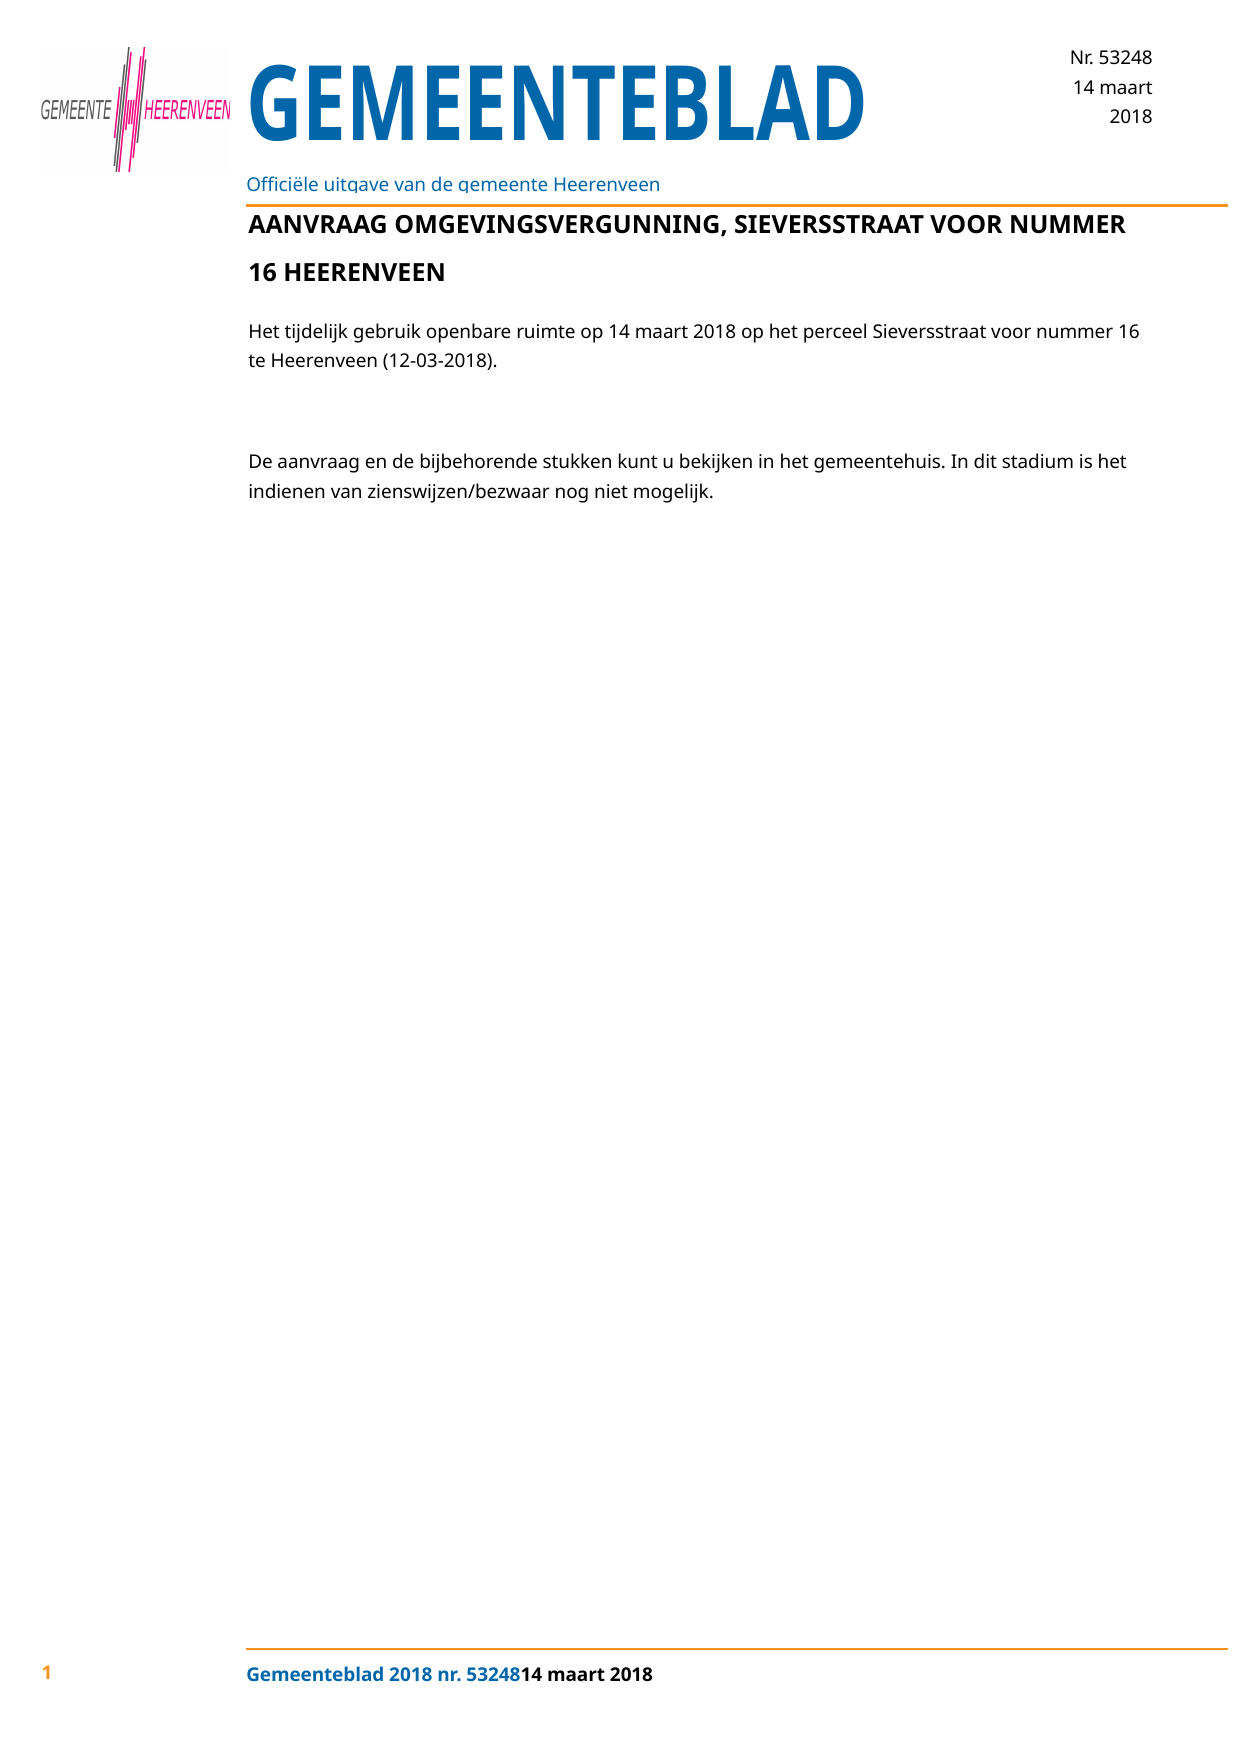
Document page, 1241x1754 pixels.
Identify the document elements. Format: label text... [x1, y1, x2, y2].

text De aanvraag en de bijbehorende stukken kunt u bekijken in het gemeentehuis. In dit stadium is het indienen van zienswijzen/bezwaar nog niet mogelijk. [248, 448, 1152, 504]
text Het tijdelijk gebruik openbare ruimte op 14 maart 2018 op het perceel Sieversstraat voor nummer 16 te Heerenveen (12-03-2018). [248, 318, 1152, 373]
text AANVRAAG OMGEVINGSVERGUNNING, SIEVERSSTRAAT VOOR NUMMER 16 HEERENVEEN [248, 207, 1152, 288]
picture [41, 47, 231, 172]
